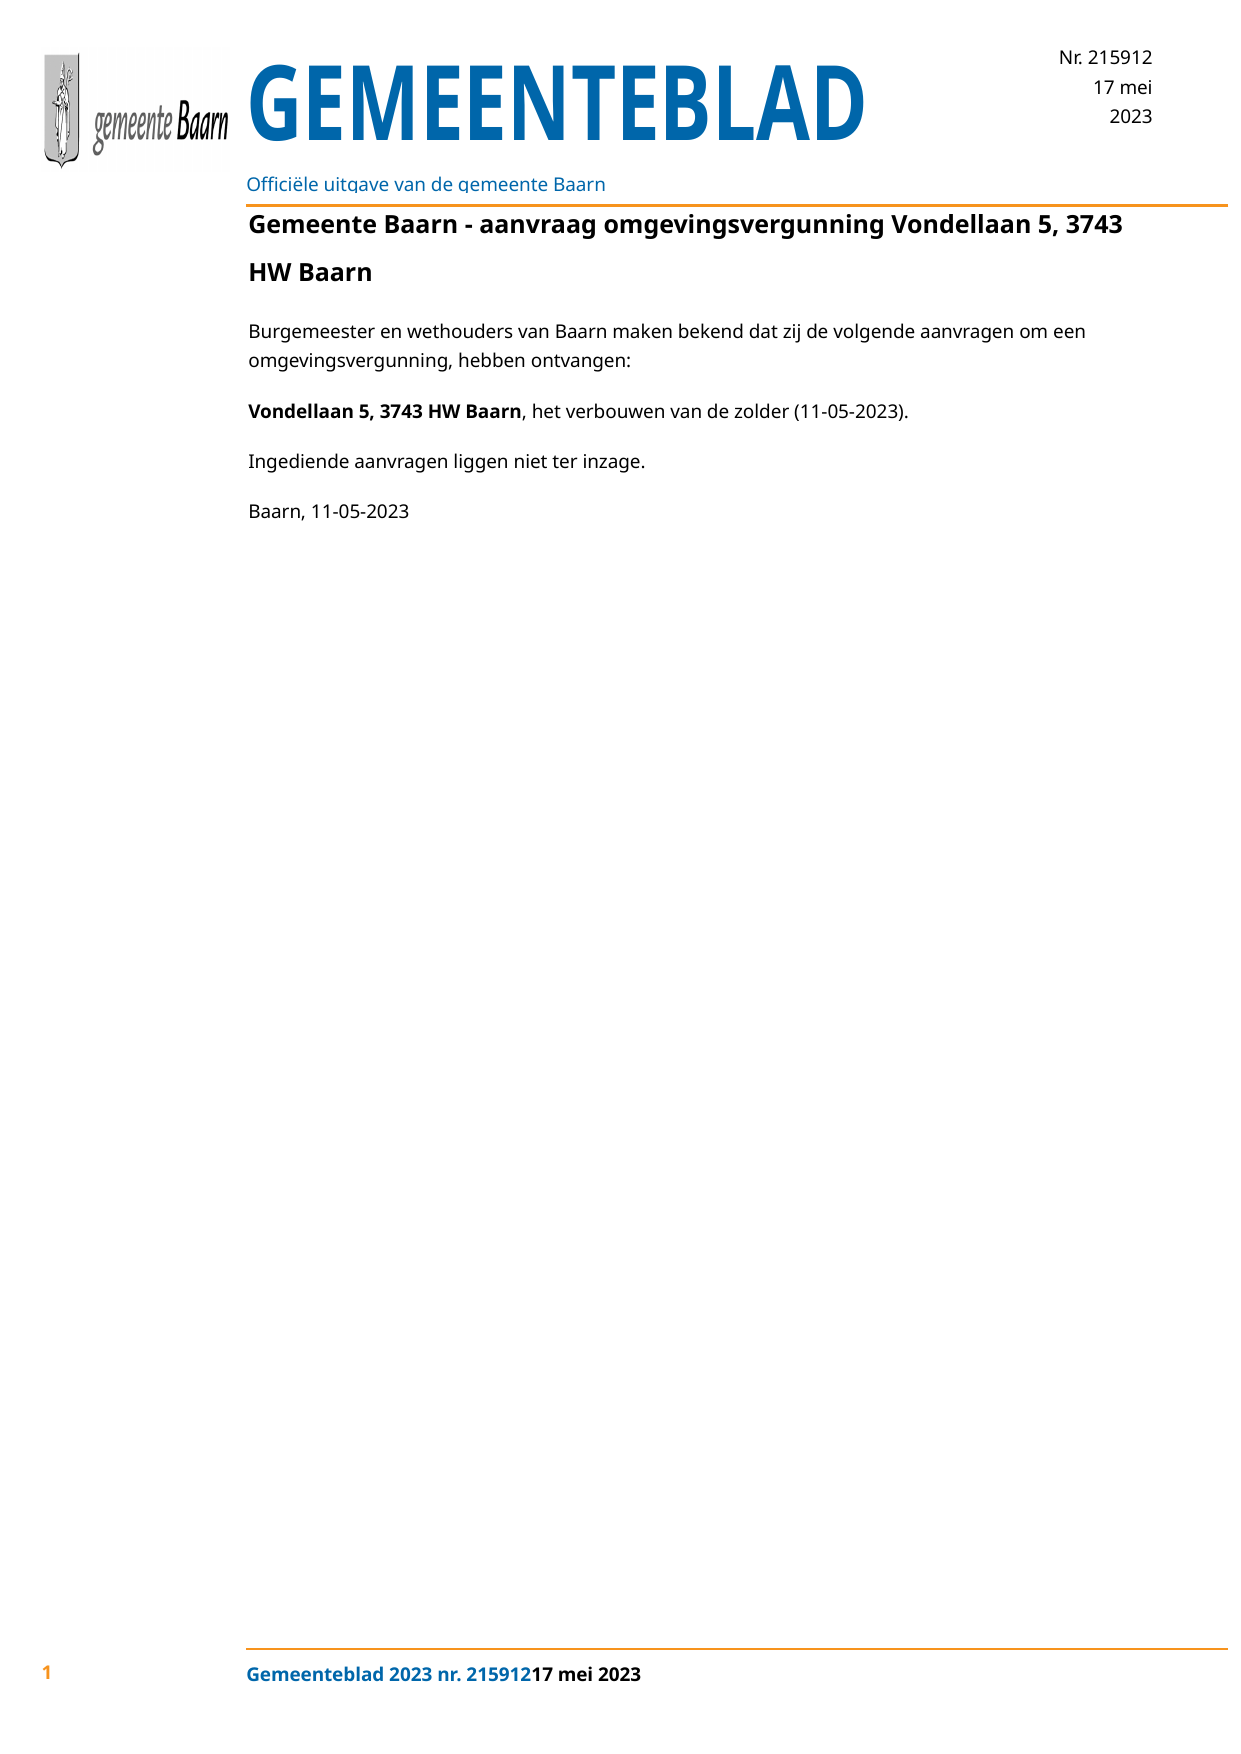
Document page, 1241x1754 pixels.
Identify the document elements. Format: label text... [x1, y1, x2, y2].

text Ingediende aanvragen liggen niet ter inzage. [248, 448, 1152, 474]
picture [41, 47, 231, 172]
text Baarn, 11-05-2023 [248, 499, 1152, 524]
text Vondellaan 5, 3743 HW Baarn, het verbouwen van de zolder (11-05-2023). [248, 398, 1152, 424]
text Gemeente Baarn - aanvraag omgevingsvergunning Vondellaan 5, 3743 HW Baarn [248, 207, 1152, 288]
text Burgemeester en wethouders van Baarn maken bekend dat zij de volgende aanvragen om een omgevingsvergunning, hebben ontvangen: [248, 318, 1152, 373]
